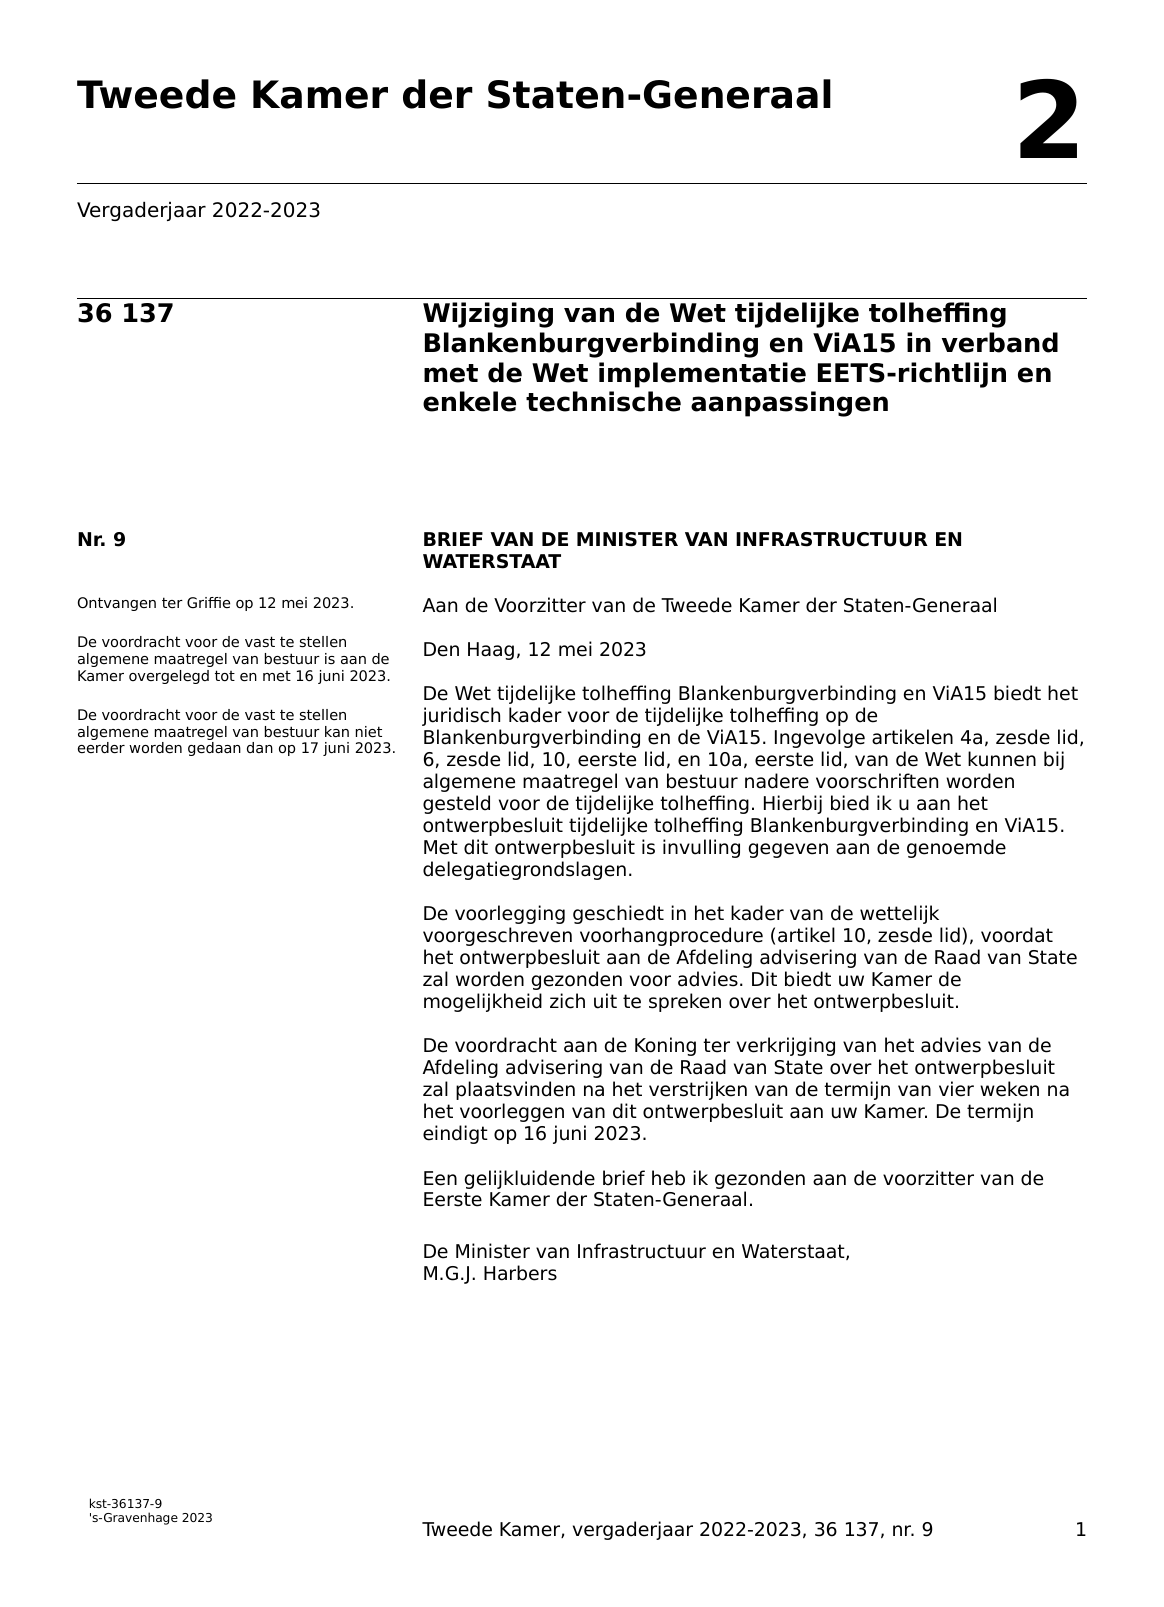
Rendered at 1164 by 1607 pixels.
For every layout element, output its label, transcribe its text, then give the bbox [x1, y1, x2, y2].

text Den Haag, 12 mei 2023 [422, 639, 1087, 661]
subtitle Nr. 9 BRIEF VAN DE MINISTER VAN INFRASTRUCTUUR EN WATERSTAAT [77, 529, 1087, 573]
text kst-36137-9 [88, 1497, 323, 1511]
text Aan de Voorzitter van de Tweede Kamer der Staten-Generaal [422, 595, 1087, 617]
text [77, 684, 399, 707]
text [77, 612, 399, 634]
text De voorlegging geschiedt in het kader van de wettelijk voorgeschreven voorhangprocedure (artikel 10, zesde lid), voordat het ontwerpbesluit aan de Afdeling advisering van de Raad van State zal worden gezonden voor advies. Dit biedt uw Kamer de mogelijkheid zich uit te spreken over het ontwerpbesluit. [422, 903, 1087, 1013]
table_header Tweede Kamer der Staten-Generaal [77, 59, 886, 183]
table_cell Vergaderjaar 2022-2023 [77, 184, 1087, 298]
text De Minister van Infrastructuur en Waterstaat, M.G.J. Harbers [422, 1241, 1087, 1285]
text De voordracht aan de Koning ter verkrijging van het advies van de Afdeling advisering van de Raad van State over het ontwerpbesluit zal plaatsvinden na het verstrijken van de termijn van vier weken na het voorleggen van dit ontwerpbesluit aan uw Kamer. De termijn eindigt op 16 juni 2023. [422, 1035, 1087, 1145]
text 's-Gravenhage 2023 [88, 1511, 323, 1525]
text De voordracht voor de vast te stellen algemene maatregel van bestuur kan niet eerder worden gedaan dan op 17 juni 2023. [77, 707, 399, 757]
table_header 2 [886, 59, 1087, 183]
text De voordracht voor de vast te stellen algemene maatregel van bestuur is aan de Kamer overgelegd tot en met 16 juni 2023. [77, 634, 399, 684]
subtitle 36 137 Wijziging van de Wet tijdelijke tolheffing Blankenburgverbinding en ViA15 in verband met de Wet implementatie EETS-richtlijn en enkele technische aanpassingen [77, 299, 1087, 418]
text De Wet tijdelijke tolheffing Blankenburgverbinding en ViA15 biedt het juridisch kader voor de tijdelijke tolheffing op de Blankenburgverbinding en de ViA15. Ingevolge artikelen 4a, zesde lid, 6, zesde lid, 10, eerste lid, en 10a, eerste lid, van de Wet kunnen bij algemene maatregel van bestuur nadere voorschriften worden gesteld voor de tijdelijke tolheffing. Hierbij bied ik u aan het ontwerpbesluit tijdelijke tolheffing Blankenburgverbinding en ViA15. Met dit ontwerpbesluit is invulling gegeven aan de genoemde delegatiegrondslagen. [422, 683, 1087, 881]
text Een gelijkluidende brief heb ik gezonden aan de voorzitter van de Eerste Kamer der Staten-Generaal. [422, 1167, 1087, 1211]
text Ontvangen ter Griffie op 12 mei 2023. [77, 595, 399, 612]
